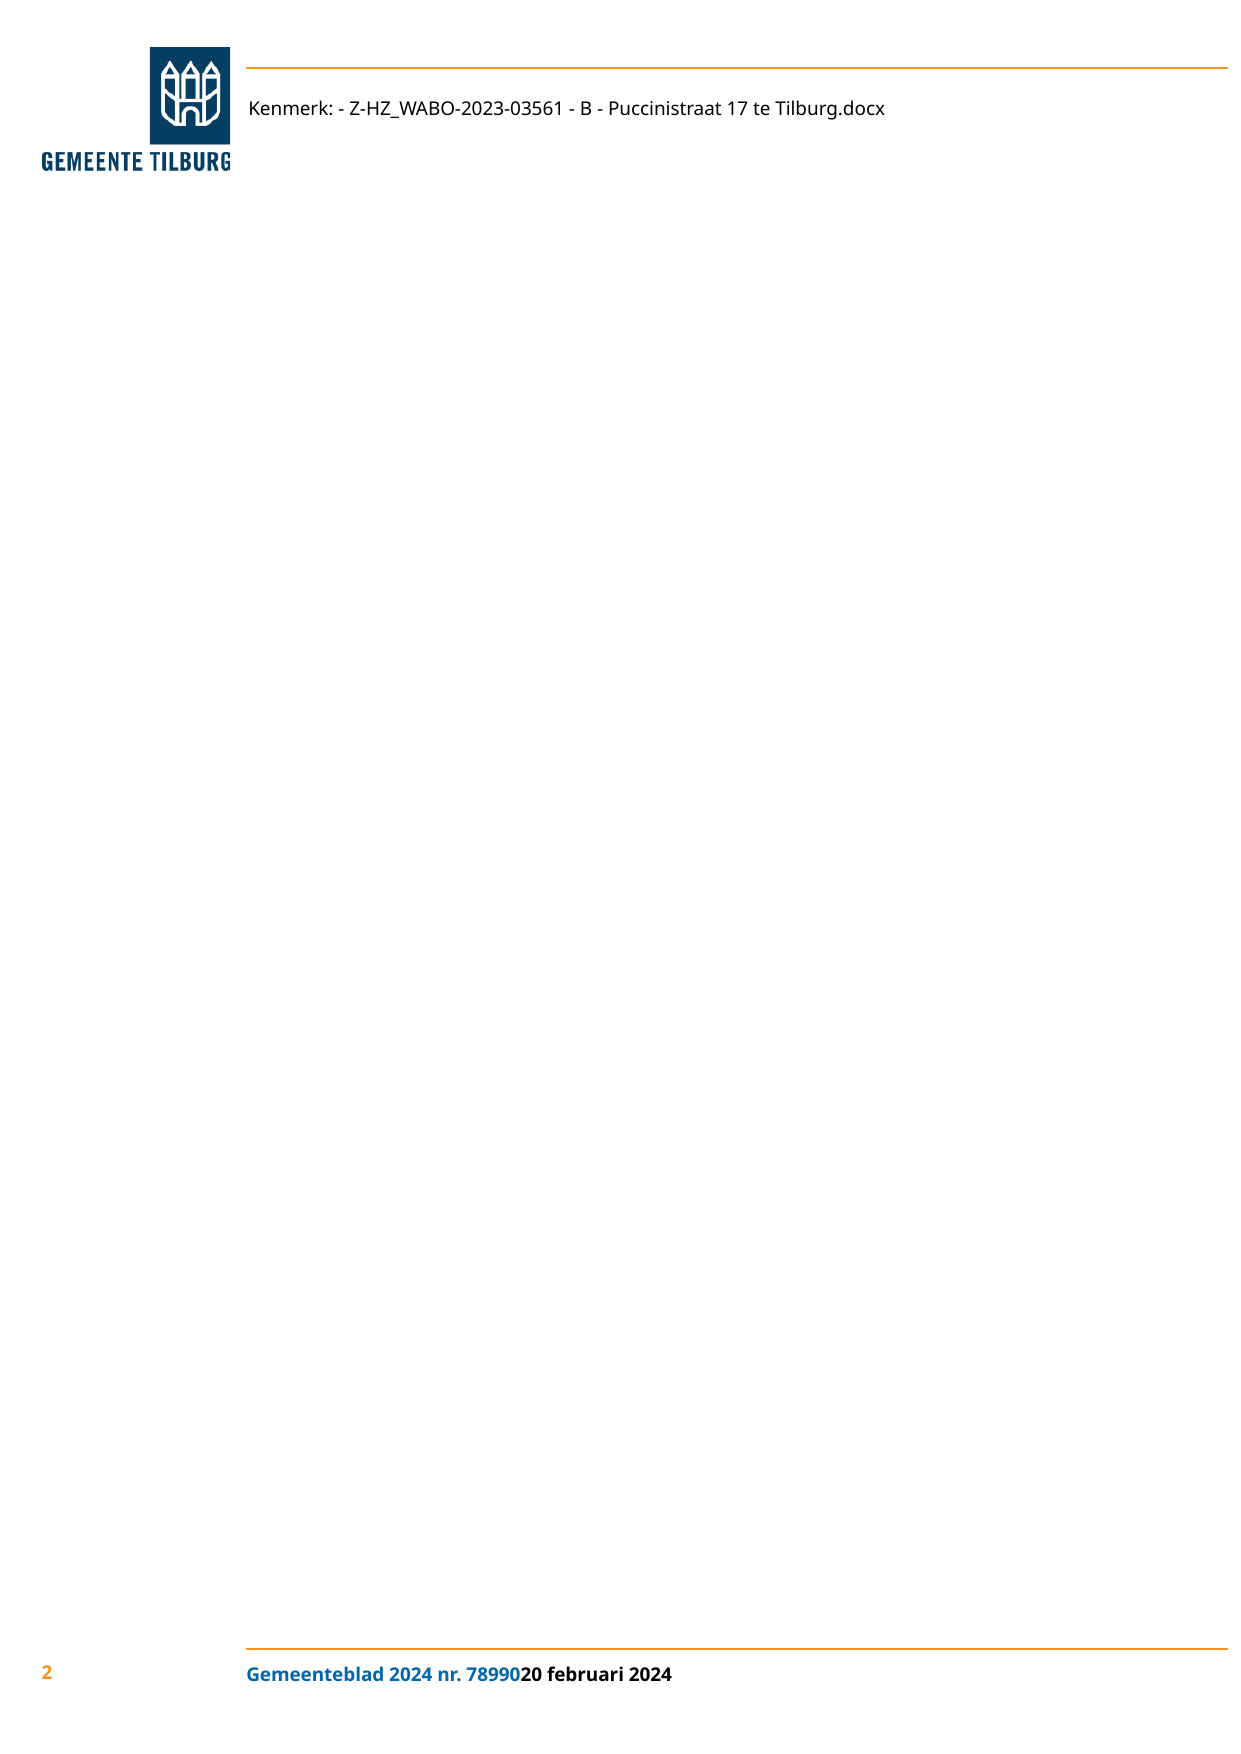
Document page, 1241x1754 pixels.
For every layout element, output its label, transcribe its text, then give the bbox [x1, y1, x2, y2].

picture [41, 47, 231, 172]
text Kenmerk: - Z-HZ_WABO-2023-03561 - B - Puccinistraat 17 te Tilburg.docx [248, 95, 1152, 121]
